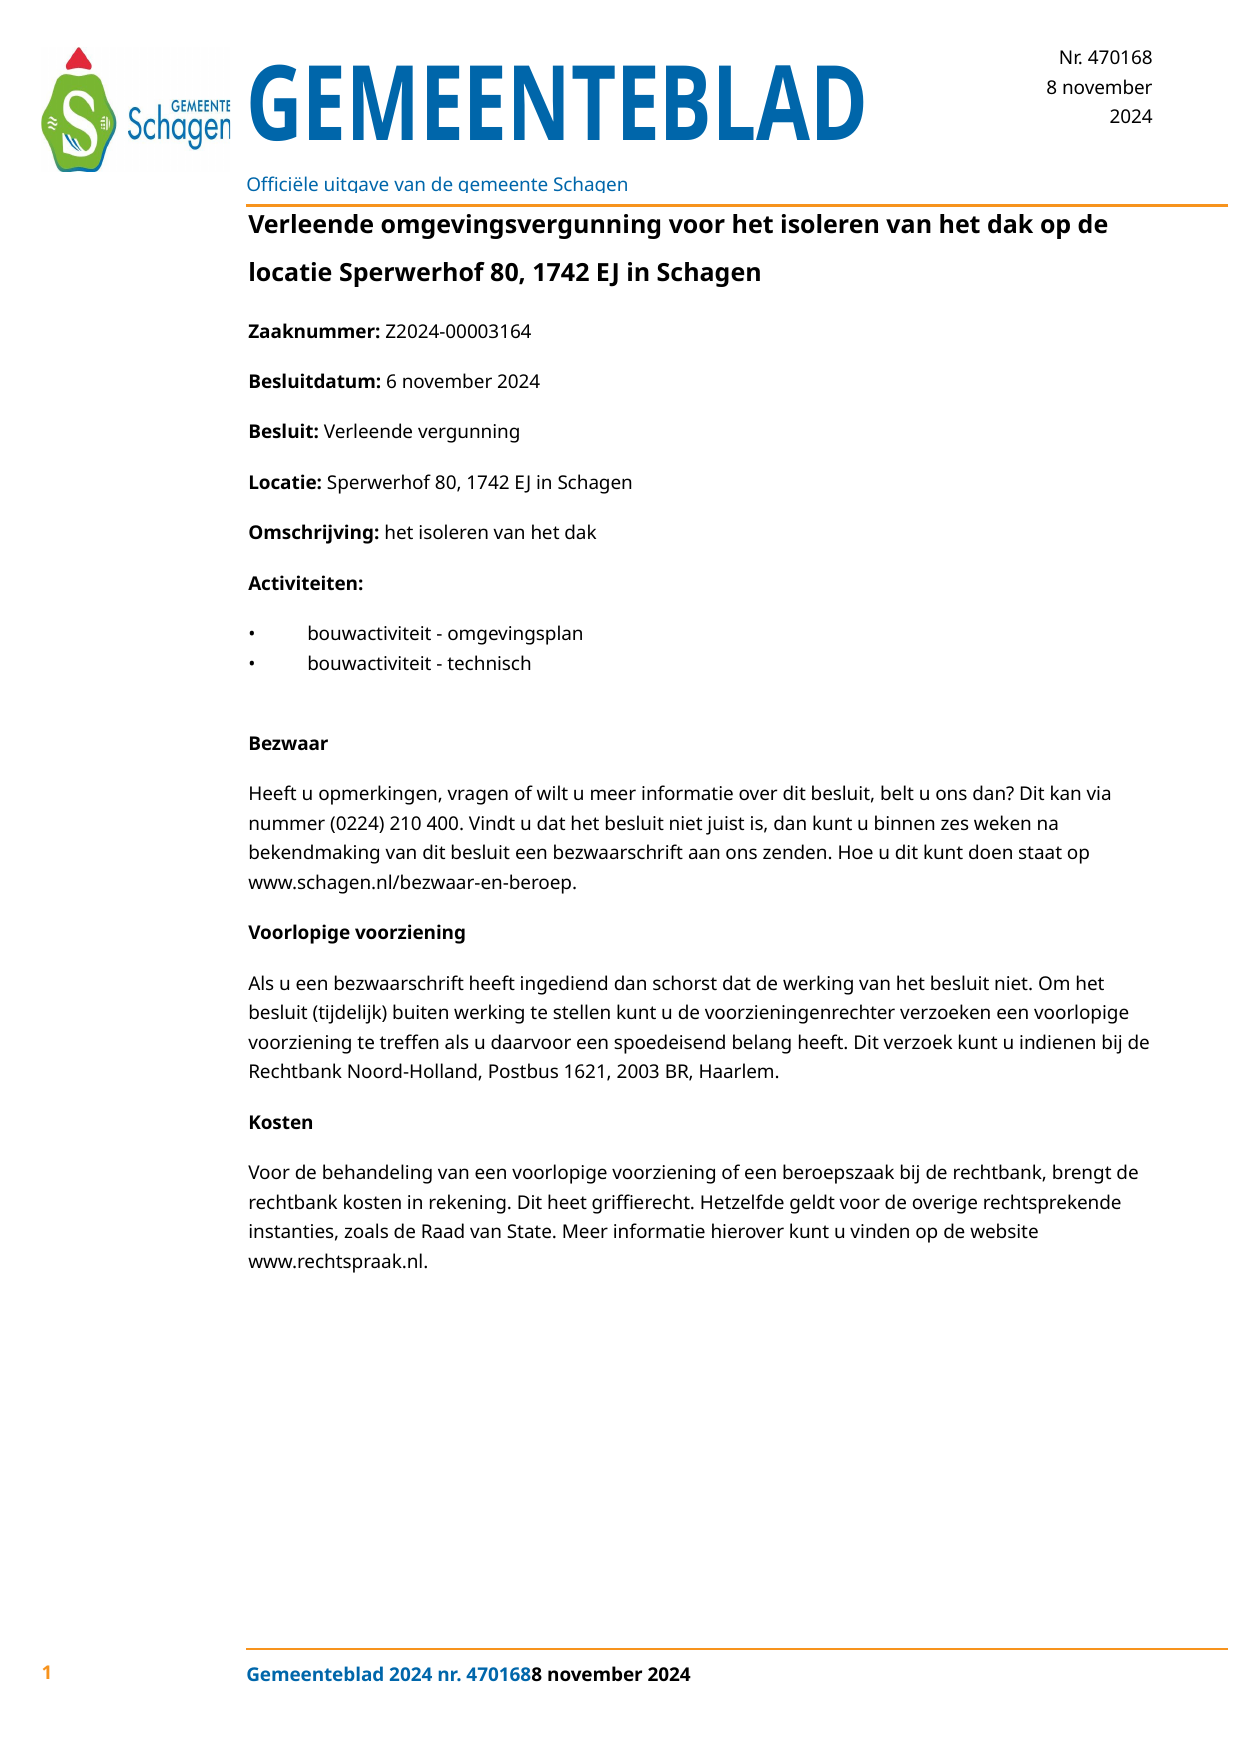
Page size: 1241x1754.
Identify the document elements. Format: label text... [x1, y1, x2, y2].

text Besluit: Verleende vergunning [248, 419, 1152, 444]
text Locatie: Sperwerhof 80, 1742 EJ in Schagen [248, 469, 1152, 495]
text Kosten [248, 1109, 1152, 1135]
picture [41, 47, 231, 172]
text Voorlopige voorziening [248, 919, 1152, 945]
text Heeft u opmerkingen, vragen of wilt u meer informatie over dit besluit, belt u ons dan? Dit kan via nummer (0224) 210 400. Vindt u dat het besluit niet juist is, dan kunt u binnen zes weken na bekendmaking van dit besluit een bezwaarschrift aan ons zenden. Hoe u dit kunt doen staat op www.schagen.nl/bezwaar-en-beroep. [248, 780, 1152, 895]
text Voor de behandeling van een voorlopige voorziening of een beroepszaak bij de rechtbank, brengt de rechtbank kosten in rekening. Dit heet griffierecht. Hetzelfde geldt voor de overige rechtsprekende instanties, zoals de Raad van State. Meer informatie hierover kunt u vinden op de website www.rechtspraak.nl. [248, 1159, 1152, 1274]
text Zaaknummer: Z2024-00003164 [248, 318, 1152, 344]
list bouwactiviteit - technisch [248, 650, 1152, 676]
text Als u een bezwaarschrift heeft ingediend dan schorst dat de werking van het besluit niet. Om het besluit (tijdelijk) buiten werking te stellen kunt u de voorzieningenrechter verzoeken een voorlopige voorziening te treffen als u daarvoor een spoedeisend belang heeft. Dit verzoek kunt u indienen bij de Rechtbank Noord-Holland, Postbus 1621, 2003 BR, Haarlem. [248, 970, 1152, 1084]
text Bezwaar [248, 730, 1152, 756]
text Verleende omgevingsvergunning voor het isoleren van het dak op de locatie Sperwerhof 80, 1742 EJ in Schagen [248, 207, 1152, 288]
text Besluitdatum: 6 november 2024 [248, 368, 1152, 394]
text Activiteiten: [248, 570, 1152, 596]
text Omschrijving: het isoleren van het dak [248, 519, 1152, 545]
list bouwactiviteit - omgevingsplan [248, 620, 1152, 646]
